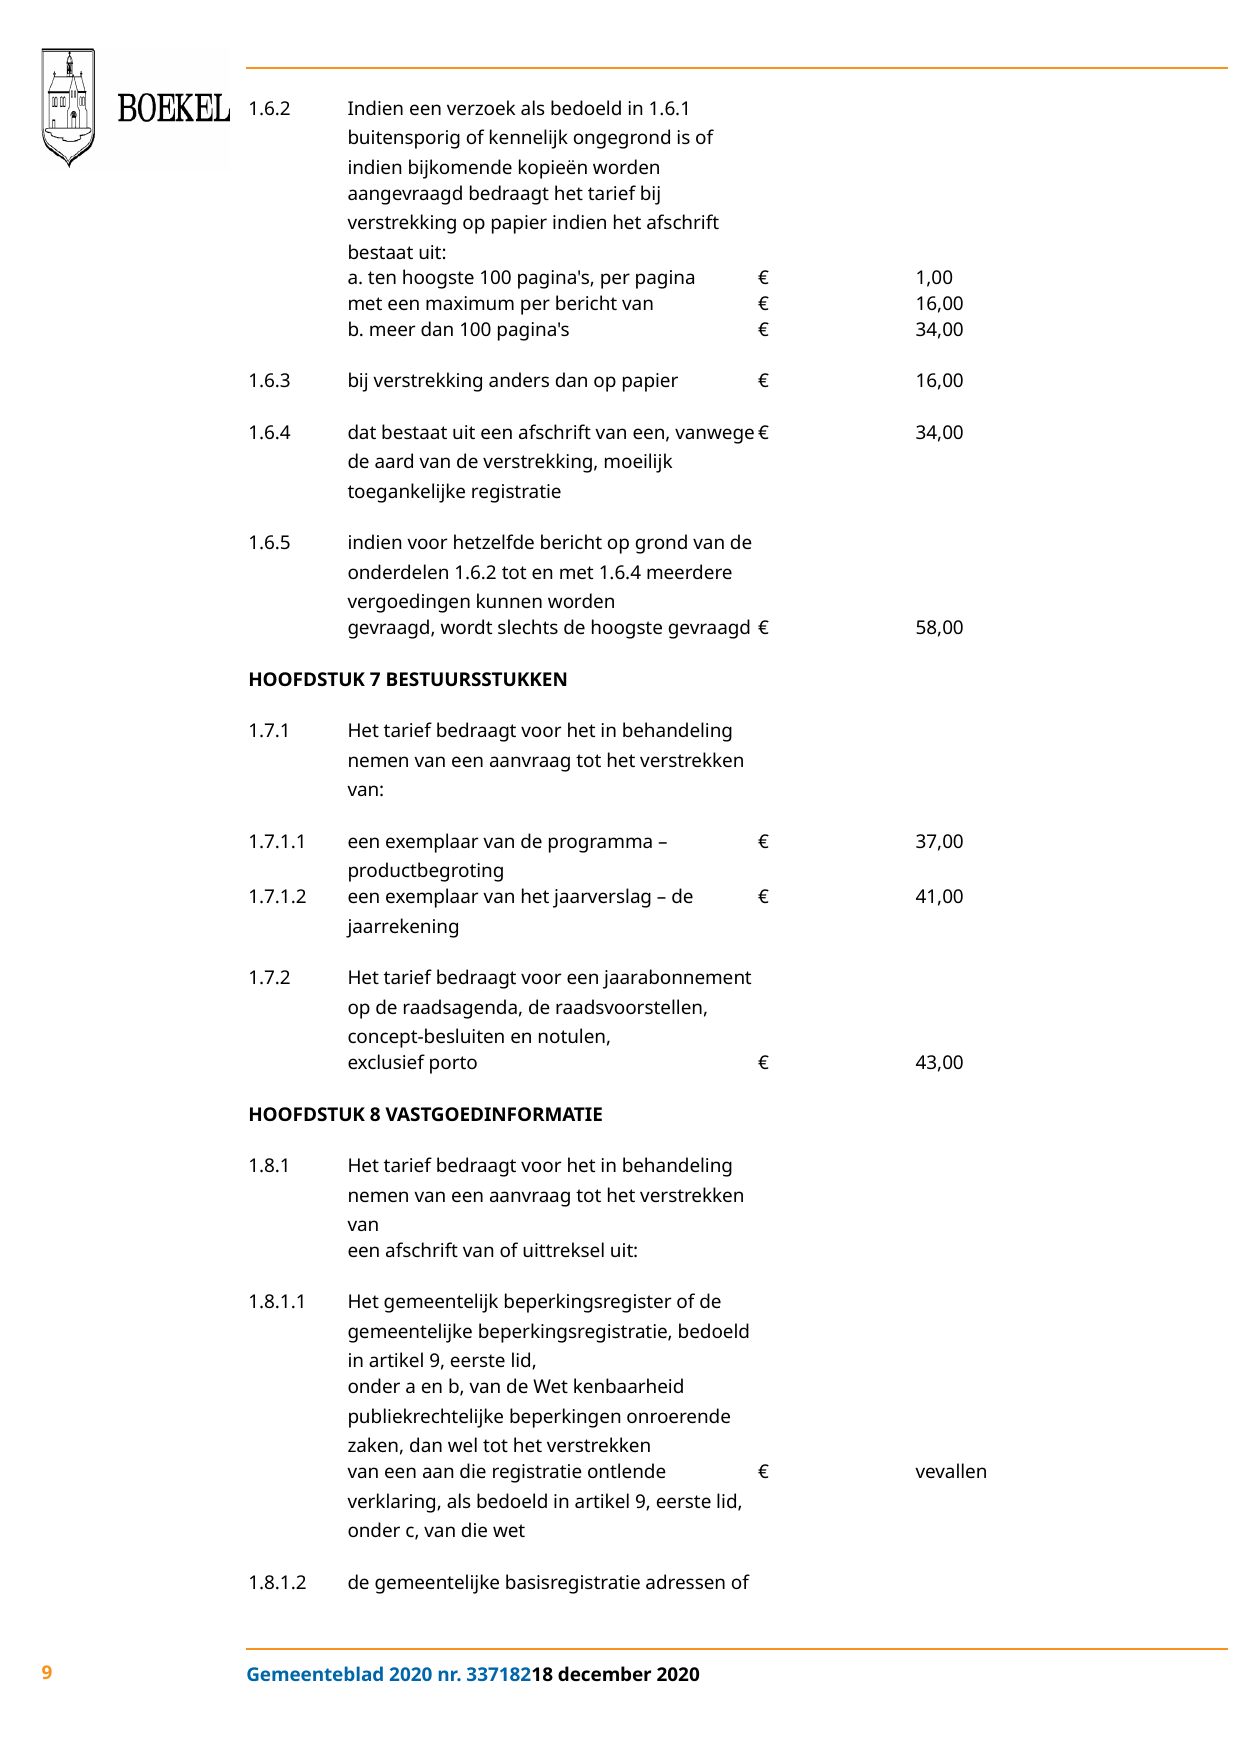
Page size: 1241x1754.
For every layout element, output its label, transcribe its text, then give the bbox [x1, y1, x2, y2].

table_cell [915, 1543, 1073, 1569]
table_cell [248, 640, 347, 666]
table_cell [758, 504, 915, 529]
table_cell Het tarief bedraagt voor het in behandeling nemen van een aanvraag tot het verstrekken van: [347, 718, 758, 802]
table_cell Het gemeentelijk beperkingsregister of de gemeentelijke beperkingsregistratie, bedoeld in artikel 9, eerste lid, [347, 1289, 758, 1373]
table_cell [347, 504, 758, 529]
table_cell 1.6.5 [248, 530, 347, 614]
table_cell exclusief porto [347, 1049, 758, 1075]
table_cell 1.7.2 [248, 964, 347, 1049]
table_cell 1,00 [915, 265, 1073, 290]
table_cell € [758, 290, 915, 316]
table_cell [248, 615, 347, 640]
table_cell dat bestaat uit een afschrift van een, vanwege de aard van de verstrekking, moeilijk toegankelijke registratie [347, 419, 758, 504]
table_cell [915, 1569, 1073, 1595]
table_cell [915, 939, 1073, 964]
table_cell [347, 939, 758, 964]
table_cell [248, 180, 347, 264]
table_cell [915, 504, 1073, 529]
table_cell [915, 342, 1073, 367]
table_cell [915, 530, 1073, 614]
table_cell 16,00 [915, 290, 1073, 316]
table_cell Het tarief bedraagt voor het in behandeling nemen van een aanvraag tot het verstrekken van [347, 1152, 758, 1237]
table_cell indien voor hetzelfde bericht op grond van de onderdelen 1.6.2 tot en met 1.6.4 meerdere vergoedingen kunnen worden [347, 530, 758, 614]
table_cell [758, 1543, 915, 1569]
table_cell [347, 1075, 758, 1101]
table_cell [915, 1289, 1073, 1373]
table_cell [915, 1101, 1073, 1126]
table_cell [248, 1543, 347, 1569]
table_cell [915, 180, 1073, 264]
table_cell [915, 640, 1073, 666]
table_cell a. ten hoogste 100 pagina's, per pagina [347, 265, 758, 290]
table_cell [758, 939, 915, 964]
table_cell [915, 666, 1073, 692]
table_cell [915, 718, 1073, 802]
table_cell [248, 393, 347, 419]
table_cell [248, 1126, 347, 1152]
table_cell [347, 342, 758, 367]
table_cell [758, 393, 915, 419]
table_cell [347, 1126, 758, 1152]
table_cell b. meer dan 100 pagina's [347, 316, 758, 342]
table_cell 16,00 [915, 368, 1073, 393]
table_cell 34,00 [915, 419, 1073, 504]
table_cell [248, 939, 347, 964]
table_cell [758, 1374, 915, 1458]
table_cell 1.7.1.2 [248, 883, 347, 939]
table_cell [915, 1075, 1073, 1101]
table_cell 1.8.1 [248, 1152, 347, 1237]
table_cell [248, 316, 347, 342]
table_cell [248, 1374, 347, 1458]
table_cell de gemeentelijke basisregistratie adressen of [347, 1569, 758, 1595]
table_cell [758, 95, 915, 180]
table_cell [758, 342, 915, 367]
table_cell 1.7.1 [248, 718, 347, 802]
table_cell [347, 802, 758, 828]
table_cell 1.8.1.1 [248, 1289, 347, 1373]
table_cell [915, 1152, 1073, 1237]
table_cell [915, 964, 1073, 1049]
table_cell [248, 504, 347, 529]
table_cell [758, 1126, 915, 1152]
table_cell [915, 1374, 1073, 1458]
table_cell € [758, 828, 915, 883]
table_cell HOOFDSTUK 7 BESTUURSSTUKKEN [248, 666, 758, 692]
table_cell [758, 1101, 915, 1126]
picture [41, 47, 231, 172]
table_cell onder a en b, van de Wet kenbaarheid publiekrechtelijke beperkingen onroerende zaken, dan wel tot het verstrekken [347, 1374, 758, 1458]
table_cell [248, 1049, 347, 1075]
table_cell [758, 1237, 915, 1263]
table_cell € [758, 615, 915, 640]
table_cell [758, 640, 915, 666]
table_cell € [758, 419, 915, 504]
table_cell [758, 1263, 915, 1288]
table_cell [758, 180, 915, 264]
table_cell [915, 95, 1073, 180]
table_cell [248, 342, 347, 367]
table_cell [248, 1458, 347, 1543]
table_cell [915, 1263, 1073, 1288]
table_cell [248, 265, 347, 290]
table_cell [758, 1075, 915, 1101]
table_cell bij verstrekking anders dan op papier [347, 368, 758, 393]
table_cell [347, 692, 758, 717]
table_cell 43,00 [915, 1049, 1073, 1075]
table_cell € [758, 883, 915, 939]
table_cell een exemplaar van het jaarverslag – de jaarrekening [347, 883, 758, 939]
table_cell [758, 718, 915, 802]
table_cell [248, 1075, 347, 1101]
table_cell [758, 666, 915, 692]
table_cell [758, 1569, 915, 1595]
table_cell [248, 290, 347, 316]
table_cell [758, 692, 915, 717]
table_cell € [758, 368, 915, 393]
table_cell 37,00 [915, 828, 1073, 883]
table_cell met een maximum per bericht van [347, 290, 758, 316]
table_cell [347, 640, 758, 666]
table_cell 1.6.2 [248, 95, 347, 180]
table_cell € [758, 1458, 915, 1543]
table_cell een afschrift van of uittreksel uit: [347, 1237, 758, 1263]
table_cell [915, 692, 1073, 717]
table_cell [758, 1289, 915, 1373]
table_cell een exemplaar van de programma – productbegroting [347, 828, 758, 883]
table_cell 41,00 [915, 883, 1073, 939]
table_cell [915, 1237, 1073, 1263]
table_cell 1.8.1.2 [248, 1569, 347, 1595]
table_cell 1.6.4 [248, 419, 347, 504]
table_cell 1.7.1.1 [248, 828, 347, 883]
table_cell aangevraagd bedraagt het tarief bij verstrekking op papier indien het afschrift bestaat uit: [347, 180, 758, 264]
table_cell 58,00 [915, 615, 1073, 640]
table_cell [248, 802, 347, 828]
table_cell Indien een verzoek als bedoeld in 1.6.1 buitensporig of kennelijk ongegrond is of indien bijkomende kopieën worden [347, 95, 758, 180]
table_cell [915, 802, 1073, 828]
table_cell [915, 393, 1073, 419]
table_cell vevallen [915, 1458, 1073, 1543]
table_cell [758, 964, 915, 1049]
table_cell [915, 1126, 1073, 1152]
table_cell Het tarief bedraagt voor een jaarabonnement op de raadsagenda, de raadsvoorstellen, concept-besluiten en notulen, [347, 964, 758, 1049]
table_cell [347, 1263, 758, 1288]
table_cell HOOFDSTUK 8 VASTGOEDINFORMATIE [248, 1101, 758, 1126]
table_cell [248, 1263, 347, 1288]
table_cell van een aan die registratie ontlende verklaring, als bedoeld in artikel 9, eerste lid, onder c, van die wet [347, 1458, 758, 1543]
table_cell € [758, 316, 915, 342]
table_cell [347, 393, 758, 419]
table_cell [758, 802, 915, 828]
table_cell gevraagd, wordt slechts de hoogste gevraagd [347, 615, 758, 640]
table_cell 1.6.3 [248, 368, 347, 393]
table_cell [758, 1152, 915, 1237]
table_cell [758, 530, 915, 614]
table_cell € [758, 265, 915, 290]
table_cell € [758, 1049, 915, 1075]
table_cell [248, 692, 347, 717]
table_cell 34,00 [915, 316, 1073, 342]
table_cell [248, 1237, 347, 1263]
table_cell [347, 1543, 758, 1569]
